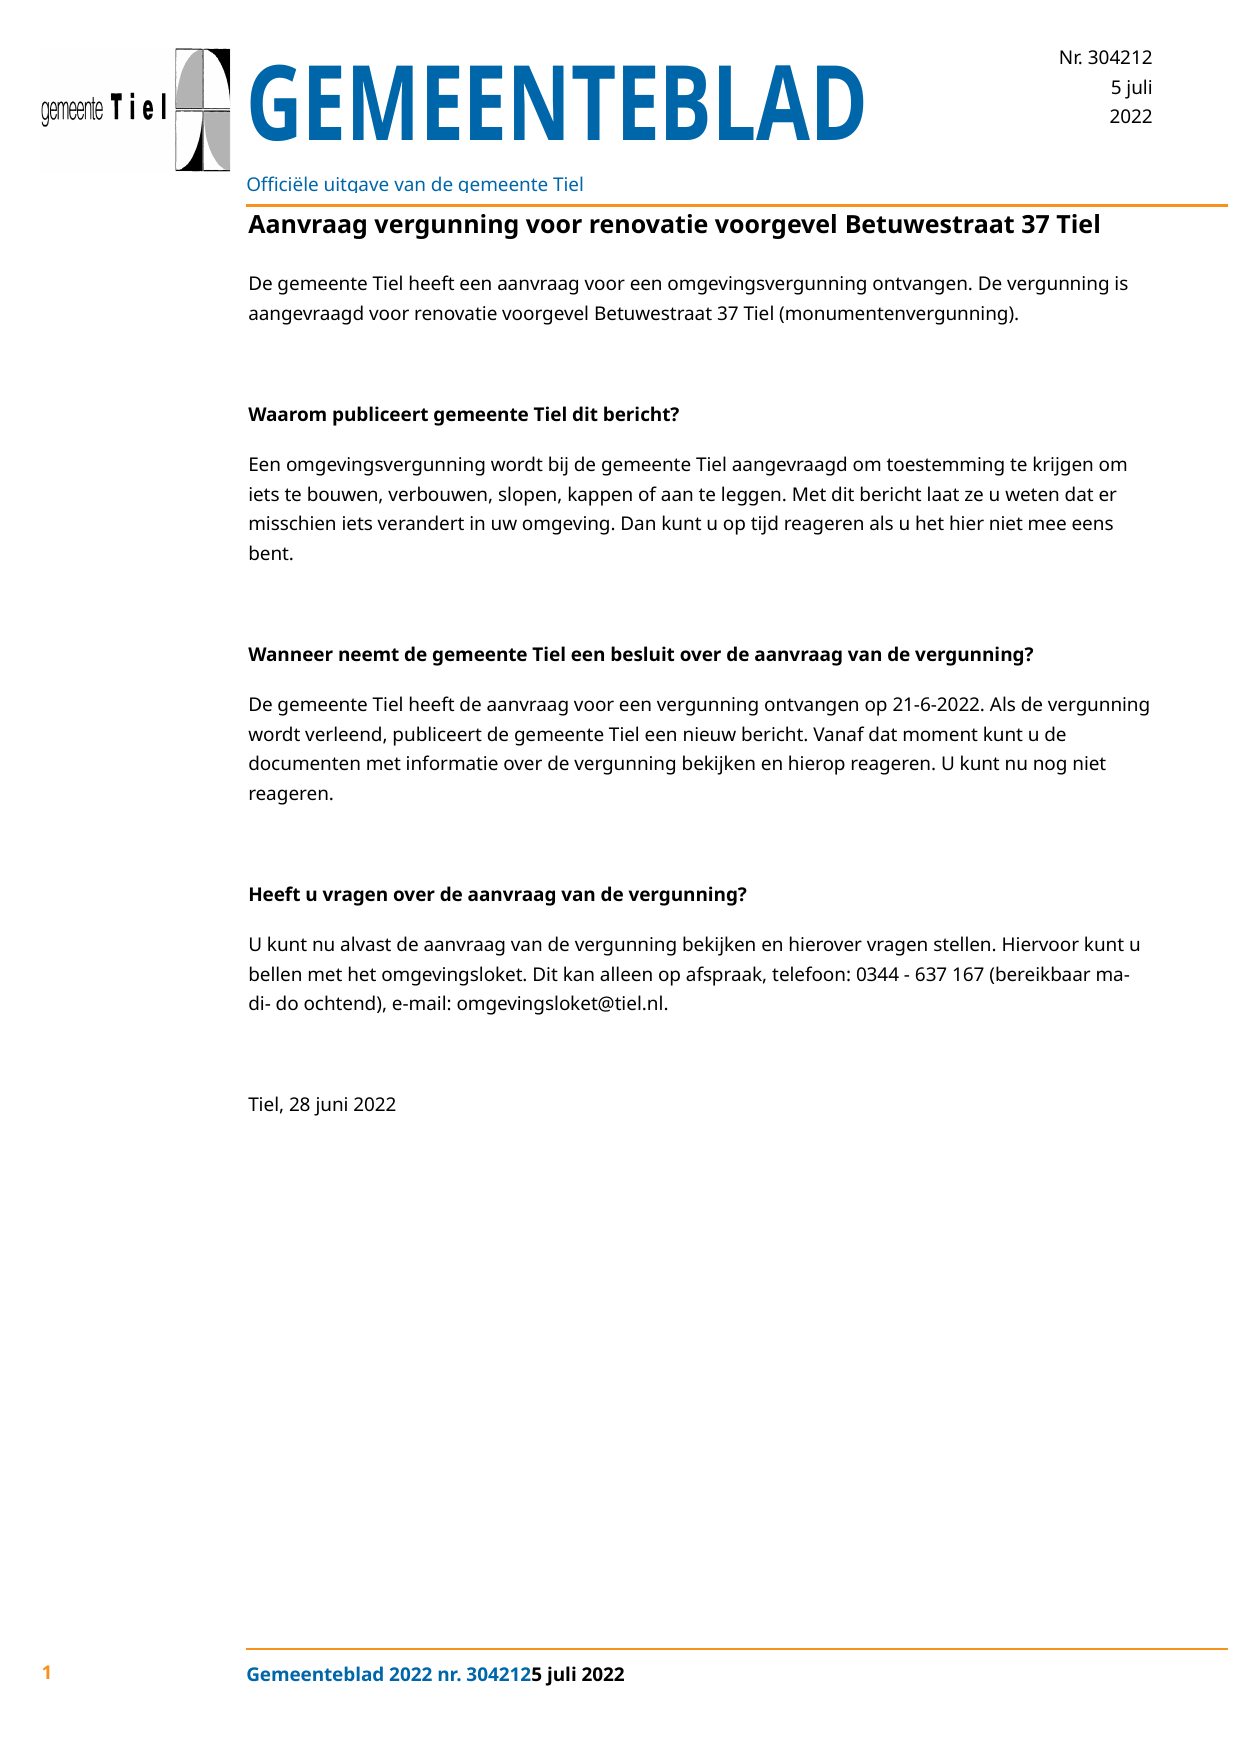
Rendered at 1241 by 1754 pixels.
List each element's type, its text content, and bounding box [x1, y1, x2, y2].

text Heeft u vragen over de aanvraag van de vergunning? [248, 881, 1152, 906]
text Waarom publiceert gemeente Tiel dit bericht? [248, 401, 1152, 426]
picture [41, 47, 231, 172]
text Wanneer neemt de gemeente Tiel een besluit over de aanvraag van de vergunning? [248, 641, 1152, 666]
text Tiel, 28 juni 2022 [248, 1091, 1152, 1117]
text De gemeente Tiel heeft de aanvraag voor een vergunning ontvangen op 21-6-2022. Als de vergunning wordt verleend, publiceert de gemeente Tiel een nieuw bericht. Vanaf dat moment kunt u de documenten met informatie over de vergunning bekijken en hierop reageren. U kunt nu nog niet reageren. [248, 691, 1152, 806]
text De gemeente Tiel heeft een aanvraag voor een omgevingsvergunning ontvangen. De vergunning is aangevraagd voor renovatie voorgevel Betuwestraat 37 Tiel (monumentenvergunning). [248, 270, 1152, 326]
text Een omgevingsvergunning wordt bij de gemeente Tiel aangevraagd om toestemming te krijgen om iets te bouwen, verbouwen, slopen, kappen of aan te leggen. Met dit bericht laat ze u weten dat er misschien iets verandert in uw omgeving. Dan kunt u op tijd reageren als u het hier niet mee eens bent. [248, 451, 1152, 566]
text U kunt nu alvast de aanvraag van de vergunning bekijken en hierover vragen stellen. Hiervoor kunt u bellen met het omgevingsloket. Dit kan alleen op afspraak, telefoon: 0344 - 637 167 (bereikbaar ma-di- do ochtend), e-mail: omgevingsloket@tiel.nl. [248, 931, 1152, 1016]
text Aanvraag vergunning voor renovatie voorgevel Betuwestraat 37 Tiel [248, 207, 1152, 241]
